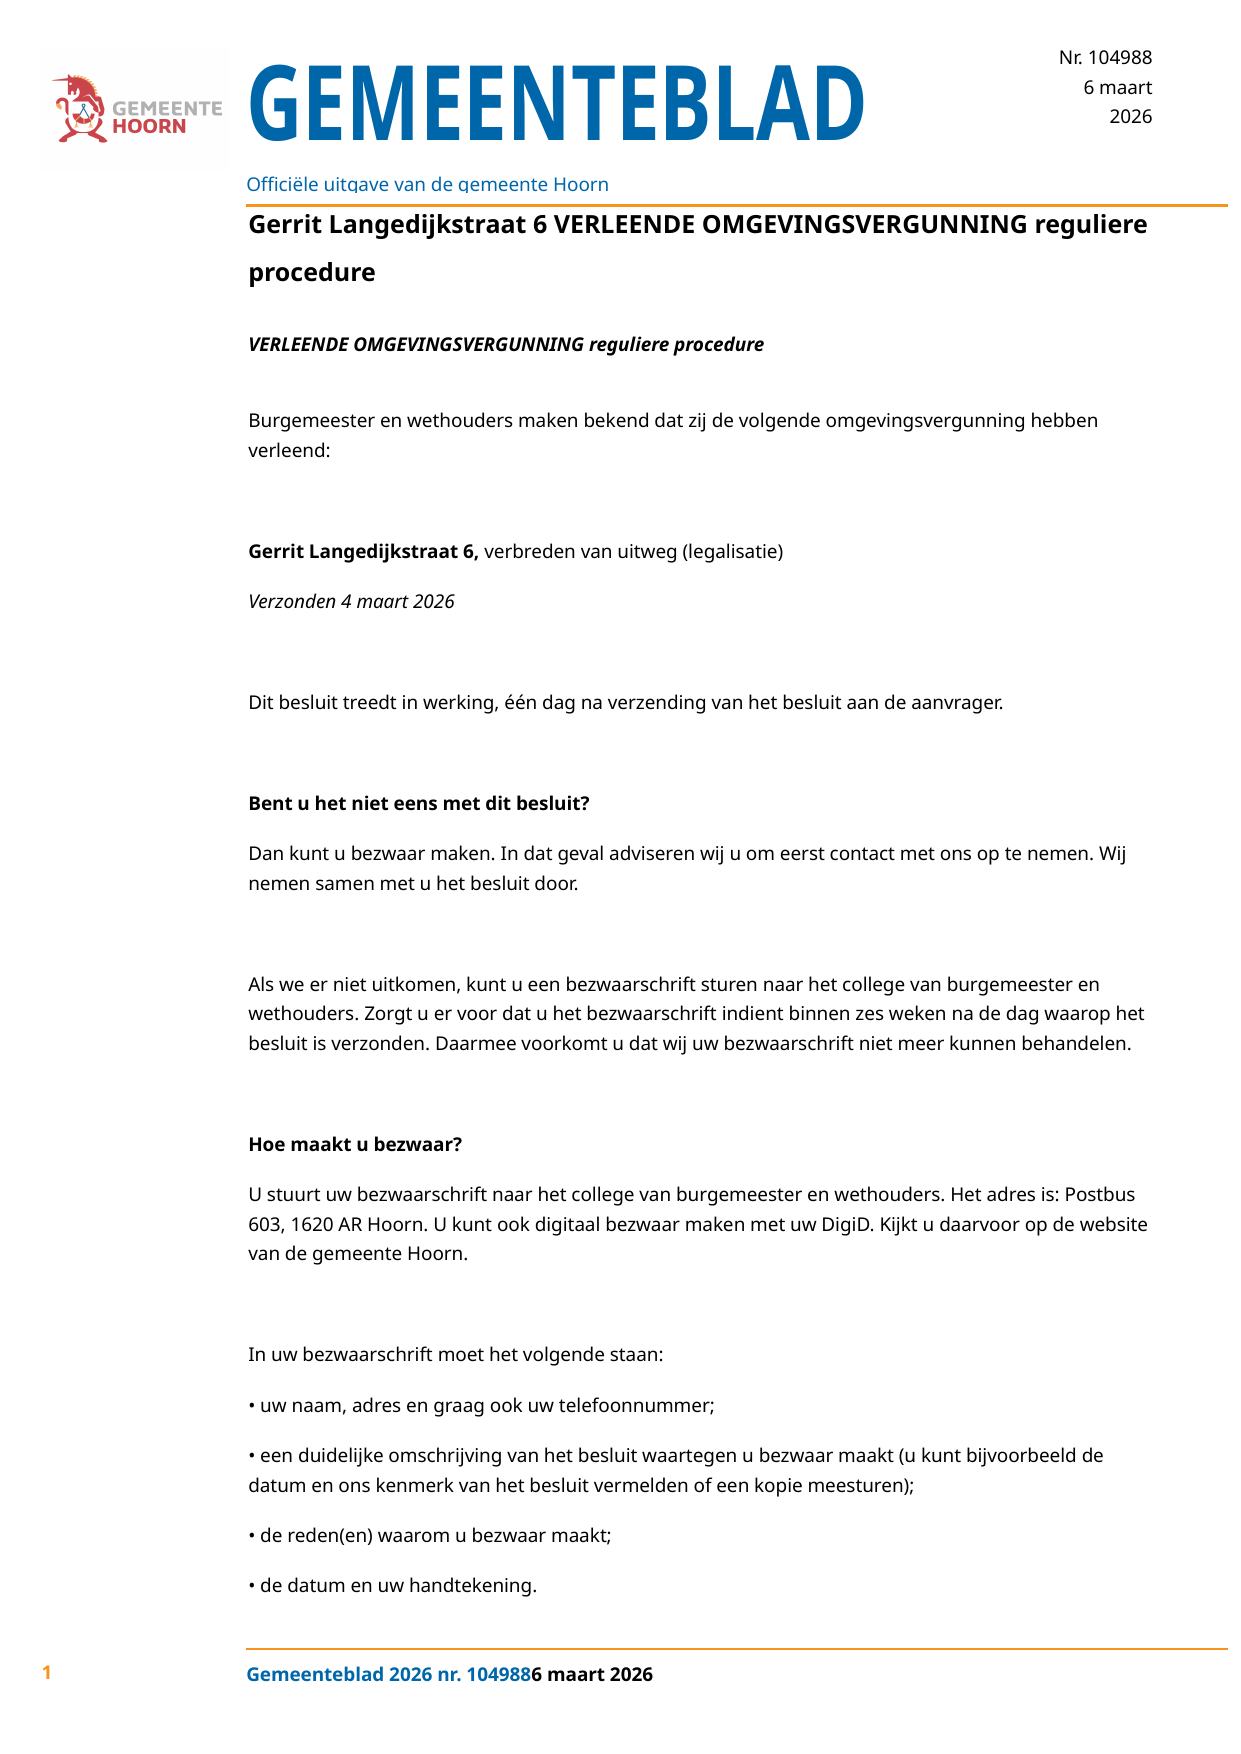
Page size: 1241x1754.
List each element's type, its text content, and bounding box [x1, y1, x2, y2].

text Verzonden 4 maart 2026 [248, 588, 1152, 614]
text U stuurt uw bezwaarschrift naar het college van burgemeester en wethouders. Het adres is: Postbus 603, 1620 AR Hoorn. U kunt ook digitaal bezwaar maken met uw DigiD. Kijkt u daarvoor op de website van de gemeente Hoorn. [248, 1181, 1152, 1266]
text In uw bezwaarschrift moet het volgende staan: [248, 1341, 1152, 1367]
text Dan kunt u bezwaar maken. In dat geval adviseren wij u om eerst contact met ons op te nemen. Wij nemen samen met u het besluit door. [248, 841, 1152, 896]
text VERLEENDE OMGEVINGSVERGUNNING reguliere procedure [248, 331, 1152, 357]
text Bent u het niet eens met dit besluit? [248, 790, 1152, 816]
text Als we er niet uitkomen, kunt u een bezwaarschrift sturen naar het college van burgemeester en wethouders. Zorgt u er voor dat u het bezwaarschrift indient binnen zes weken na de dag waarop het besluit is verzonden. Daarmee voorkomt u dat wij uw bezwaarschrift niet meer kunnen behandelen. [248, 971, 1152, 1056]
picture [41, 47, 231, 172]
text • een duidelijke omschrijving van het besluit waartegen u bezwaar maakt (u kunt bijvoorbeeld de datum en ons kenmerk van het besluit vermelden of een kopie meesturen); [248, 1442, 1152, 1497]
text • uw naam, adres en graag ook uw telefoonnummer; [248, 1392, 1152, 1417]
text • de datum en uw handtekening. [248, 1573, 1152, 1598]
text • de reden(en) waarom u bezwaar maakt; [248, 1522, 1152, 1548]
text Gerrit Langedijkstraat 6 VERLEENDE OMGEVINGSVERGUNNING reguliere procedure [248, 207, 1152, 288]
text Burgemeester en wethouders maken bekend dat zij de volgende omgevingsvergunning hebben verleend: [248, 408, 1152, 463]
text Gerrit Langedijkstraat 6, verbreden van uitweg (legalisatie) [248, 538, 1152, 564]
text Dit besluit treedt in werking, één dag na verzending van het besluit aan de aanvrager. [248, 689, 1152, 715]
text Hoe maakt u bezwaar? [248, 1131, 1152, 1157]
